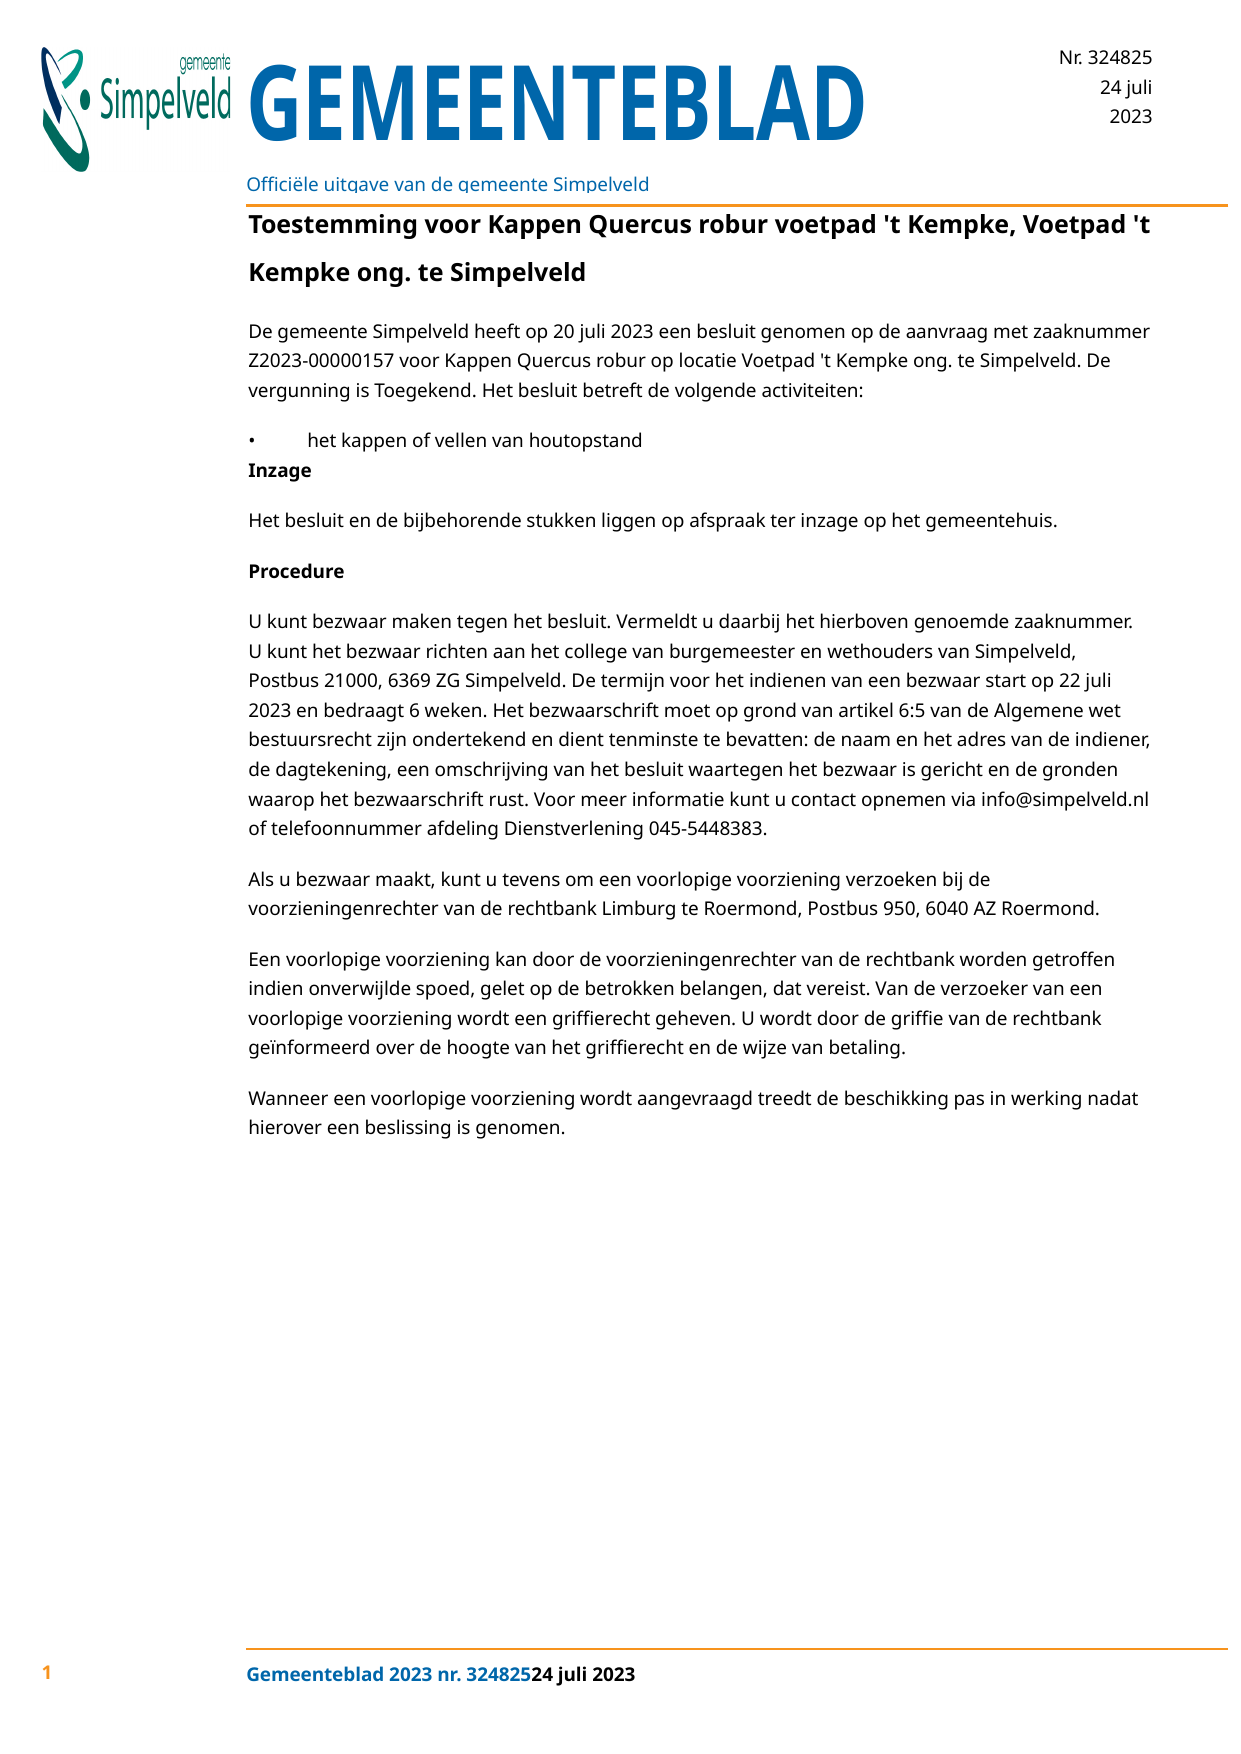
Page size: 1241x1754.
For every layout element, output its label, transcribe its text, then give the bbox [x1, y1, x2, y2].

text Het besluit en de bijbehorende stukken liggen op afspraak ter inzage op het gemeentehuis. [248, 507, 1152, 533]
list het kappen of vellen van houtopstand [248, 427, 1152, 453]
text Wanneer een voorlopige voorziening wordt aangevraagd treedt de beschikking pas in werking nadat hierover een beslissing is genomen. [248, 1085, 1152, 1140]
text Als u bezwaar maakt, kunt u tevens om een voorlopige voorziening verzoeken bij de voorzieningenrechter van de rechtbank Limburg te Roermond, Postbus 950, 6040 AZ Roermond. [248, 866, 1152, 921]
picture [41, 47, 231, 172]
text Inzage [248, 457, 1152, 483]
text U kunt bezwaar maken tegen het besluit. Vermeldt u daarbij het hierboven genoemde zaaknummer. U kunt het bezwaar richten aan het college van burgemeester en wethouders van Simpelveld, Postbus 21000, 6369 ZG Simpelveld. De termijn voor het indienen van een bezwaar start op 22 juli 2023 en bedraagt 6 weken. Het bezwaarschrift moet op grond van artikel 6:5 van de Algemene wet bestuursrecht zijn ondertekend en dient tenminste te bevatten: de naam en het adres van de indiener, de dagtekening, een omschrijving van het besluit waartegen het bezwaar is gericht en de gronden waarop het bezwaarschrift rust. Voor meer informatie kunt u contact opnemen via info@simpelveld.nl of telefoonnummer afdeling Dienstverlening 045-5448383. [248, 608, 1152, 841]
text Een voorlopige voorziening kan door de voorzieningenrechter van de rechtbank worden getroffen indien onverwijlde spoed, gelet op de betrokken belangen, dat vereist. Van de verzoeker van een voorlopige voorziening wordt een griffierecht geheven. U wordt door de griffie van de rechtbank geïnformeerd over de hoogte van het griffierecht en de wijze van betaling. [248, 946, 1152, 1060]
text Procedure [248, 558, 1152, 584]
text Toestemming voor Kappen Quercus robur voetpad 't Kempke, Voetpad 't Kempke ong. te Simpelveld [248, 207, 1152, 288]
text De gemeente Simpelveld heeft op 20 juli 2023 een besluit genomen op de aanvraag met zaaknummer Z2023-00000157 voor Kappen Quercus robur op locatie Voetpad 't Kempke ong. te Simpelveld. De vergunning is Toegekend. Het besluit betreft de volgende activiteiten: [248, 318, 1152, 403]
